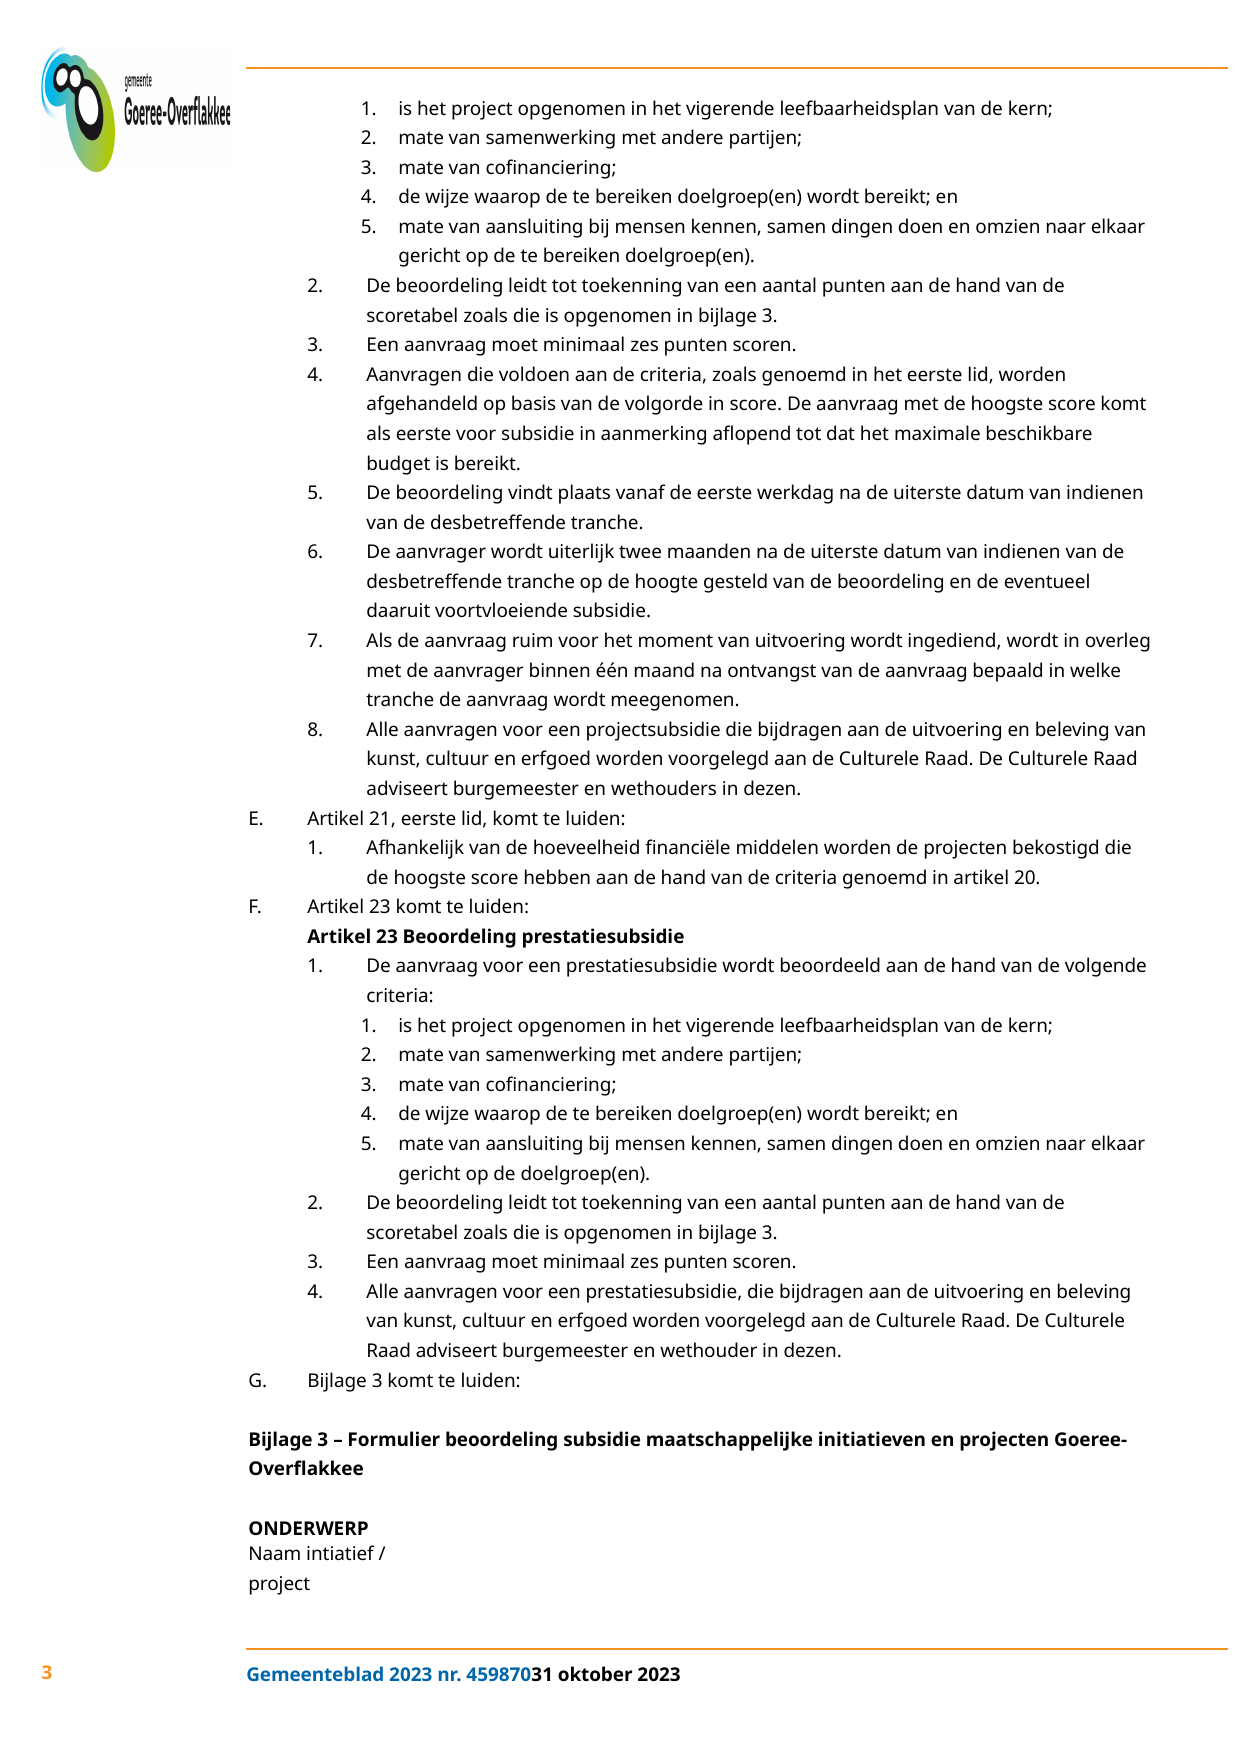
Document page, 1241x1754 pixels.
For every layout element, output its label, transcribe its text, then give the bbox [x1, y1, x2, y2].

picture [41, 47, 231, 172]
table_cell [447, 1541, 1152, 1596]
list Een aanvraag moet minimaal zes punten scoren. [307, 331, 1152, 357]
list De beoordeling vindt plaats vanaf de eerste werkdag na de uiterste datum van indienen van de desbetreffende tranche. [307, 479, 1152, 535]
list is het project opgenomen in het vigerende leefbaarheidsplan van de kern; [361, 1012, 1152, 1038]
list Een aanvraag moet minimaal zes punten scoren. [307, 1248, 1152, 1274]
list de wijze waarop de te bereiken doelgroep(en) wordt bereikt; en [361, 183, 1152, 209]
list Artikel 23 Beoordeling prestatiesubsidie [248, 923, 1152, 949]
list De aanvraag voor een prestatiesubsidie wordt beoordeeld aan de hand van de volgende criteria: [307, 953, 1152, 1008]
list mate van cofinanciering; [361, 154, 1152, 180]
list de wijze waarop de te bereiken doelgroep(en) wordt bereikt; en [361, 1101, 1152, 1126]
list Artikel 21, eerste lid, komt te luiden: [248, 805, 1152, 831]
list De aanvrager wordt uiterlijk twee maanden na de uiterste datum van indienen van de desbetreffende tranche op de hoogte gesteld van de beoordeling en de eventueel daaruit voortvloeiende subsidie. [307, 538, 1152, 623]
list mate van cofinanciering; [361, 1071, 1152, 1097]
list Alle aanvragen voor een projectsubsidie die bijdragen aan de uitvoering en beleving van kunst, cultuur en erfgoed worden voorgelegd aan de Culturele Raad. De Culturele Raad adviseert burgemeester en wethouders in dezen. [307, 716, 1152, 801]
list is het project opgenomen in het vigerende leefbaarheidsplan van de kern; [361, 95, 1152, 121]
list De beoordeling leidt tot toekenning van een aantal punten aan de hand van de scoretabel zoals die is opgenomen in bijlage 3. [307, 272, 1152, 328]
table_header ONDERWERP [248, 1515, 447, 1541]
list Aanvragen die voldoen aan de criteria, zoals genoemd in het eerste lid, worden afgehandeld op basis van de volgorde in score. De aanvraag met de hoogste score komt als eerste voor subsidie in aanmerking aflopend tot dat het maximale beschikbare budget is bereikt. [307, 361, 1152, 476]
list Afhankelijk van de hoeveelheid financiële middelen worden de projecten bekostigd die de hoogste score hebben aan de hand van de criteria genoemd in artikel 20. [307, 834, 1152, 890]
list mate van aansluiting bij mensen kennen, samen dingen doen en omzien naar elkaar gericht op de te bereiken doelgroep(en). [361, 213, 1152, 268]
table_header [447, 1515, 1152, 1541]
list Alle aanvragen voor een prestatiesubsidie, die bijdragen aan de uitvoering en beleving van kunst, cultuur en erfgoed worden voorgelegd aan de Culturele Raad. De Culturele Raad adviseert burgemeester en wethouder in dezen. [307, 1278, 1152, 1363]
text Bijlage 3 – Formulier beoordeling subsidie maatschappelijke initiatieven en projecten Goeree-Overflakkee [248, 1426, 1152, 1481]
table_cell Naam intiatief / project [248, 1541, 447, 1596]
list mate van samenwerking met andere partijen; [361, 1041, 1152, 1067]
list mate van samenwerking met andere partijen; [361, 124, 1152, 150]
list Als de aanvraag ruim voor het moment van uitvoering wordt ingediend, wordt in overleg met de aanvrager binnen één maand na ontvangst van de aanvraag bepaald in welke tranche de aanvraag wordt meegenomen. [307, 627, 1152, 712]
list Artikel 23 komt te luiden: [248, 893, 1152, 919]
list Bijlage 3 komt te luiden: [248, 1367, 1152, 1393]
list mate van aansluiting bij mensen kennen, samen dingen doen en omzien naar elkaar gericht op de doelgroep(en). [361, 1130, 1152, 1186]
list De beoordeling leidt tot toekenning van een aantal punten aan de hand van de scoretabel zoals die is opgenomen in bijlage 3. [307, 1189, 1152, 1245]
